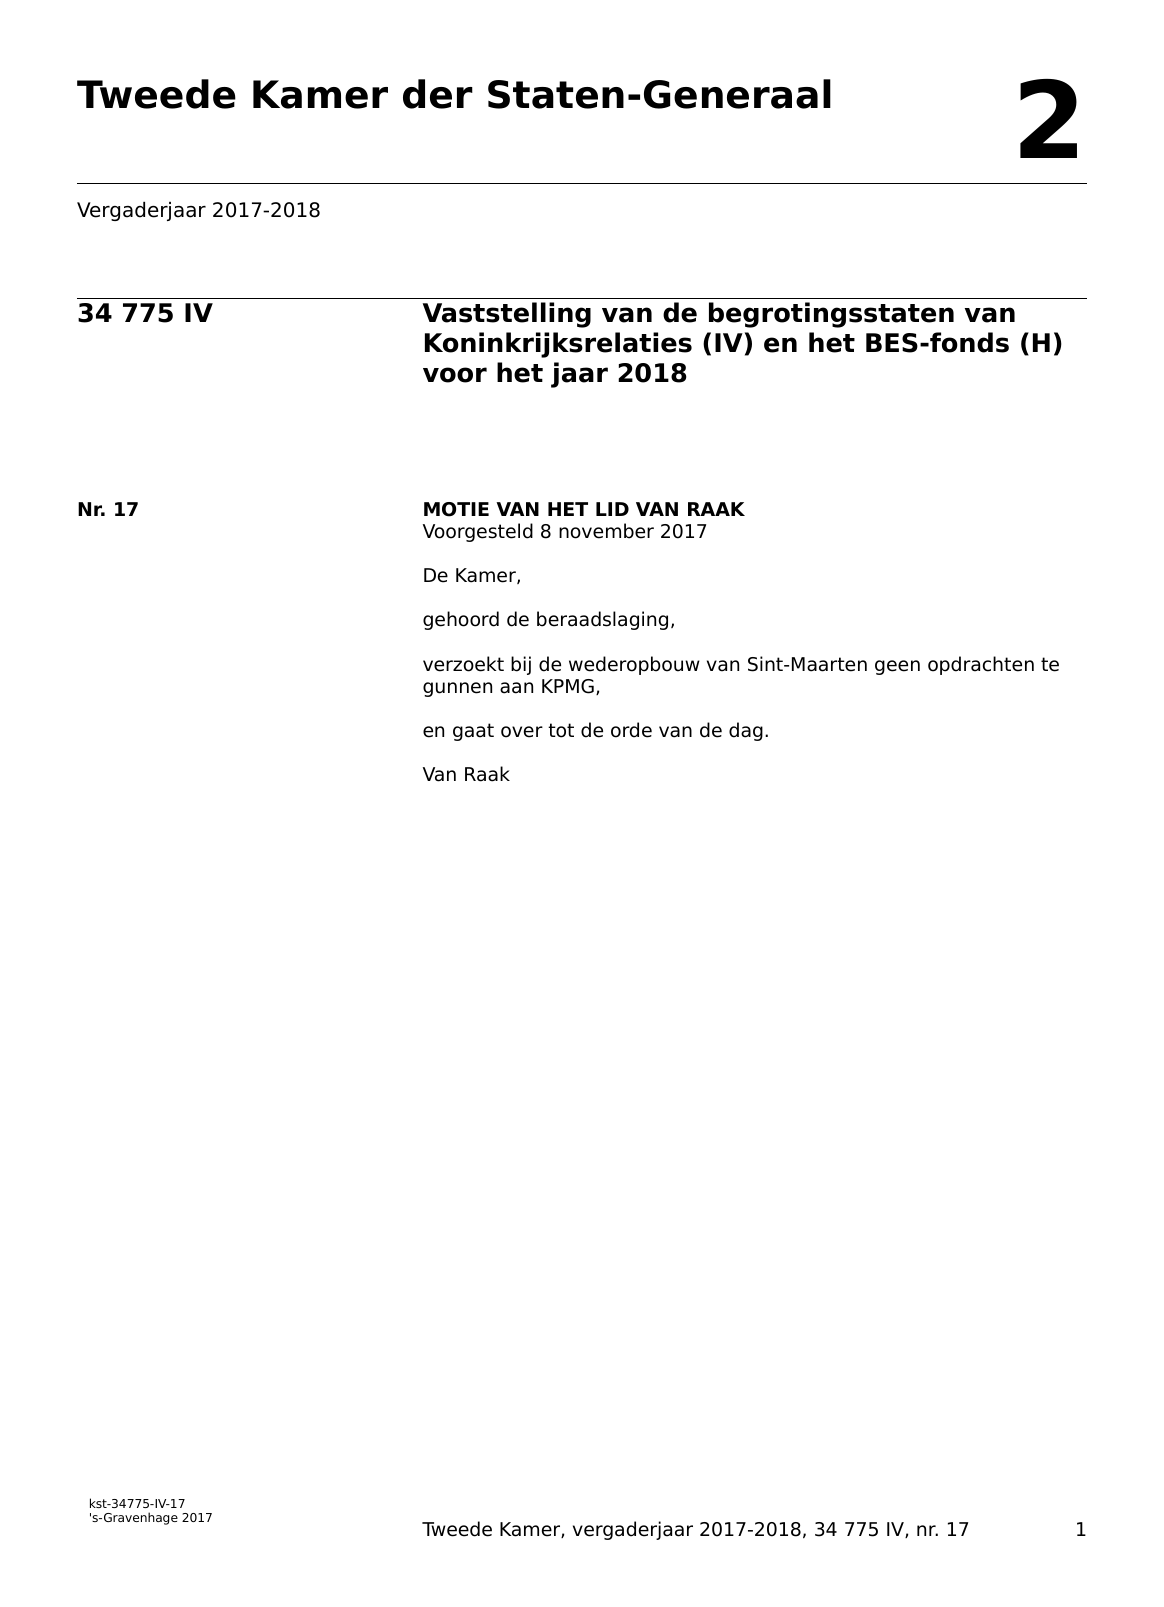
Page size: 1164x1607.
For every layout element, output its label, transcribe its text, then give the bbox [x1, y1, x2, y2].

text gehoord de beraadslaging, [422, 609, 1087, 631]
table_header Tweede Kamer der Staten-Generaal [77, 59, 886, 183]
table_header 2 [886, 59, 1087, 183]
text 's-Gravenhage 2017 [88, 1511, 323, 1525]
text en gaat over tot de orde van de dag. [422, 720, 1087, 742]
text Van Raak [422, 764, 1087, 786]
table_cell Vergaderjaar 2017-2018 [77, 184, 1087, 298]
subtitle Nr. 17 MOTIE VAN HET LID VAN RAAK [77, 499, 1087, 521]
text kst-34775-IV-17 [88, 1497, 323, 1511]
text Voorgesteld 8 november 2017 [422, 521, 1087, 543]
text De Kamer, [422, 565, 1087, 587]
subtitle 34 775 IV Vaststelling van de begrotingsstaten van Koninkrijksrelaties (IV) en het BES-fonds (H) voor het jaar 2018 [77, 299, 1087, 388]
text verzoekt bij de wederopbouw van Sint-Maarten geen opdrachten te gunnen aan KPMG, [422, 653, 1087, 697]
